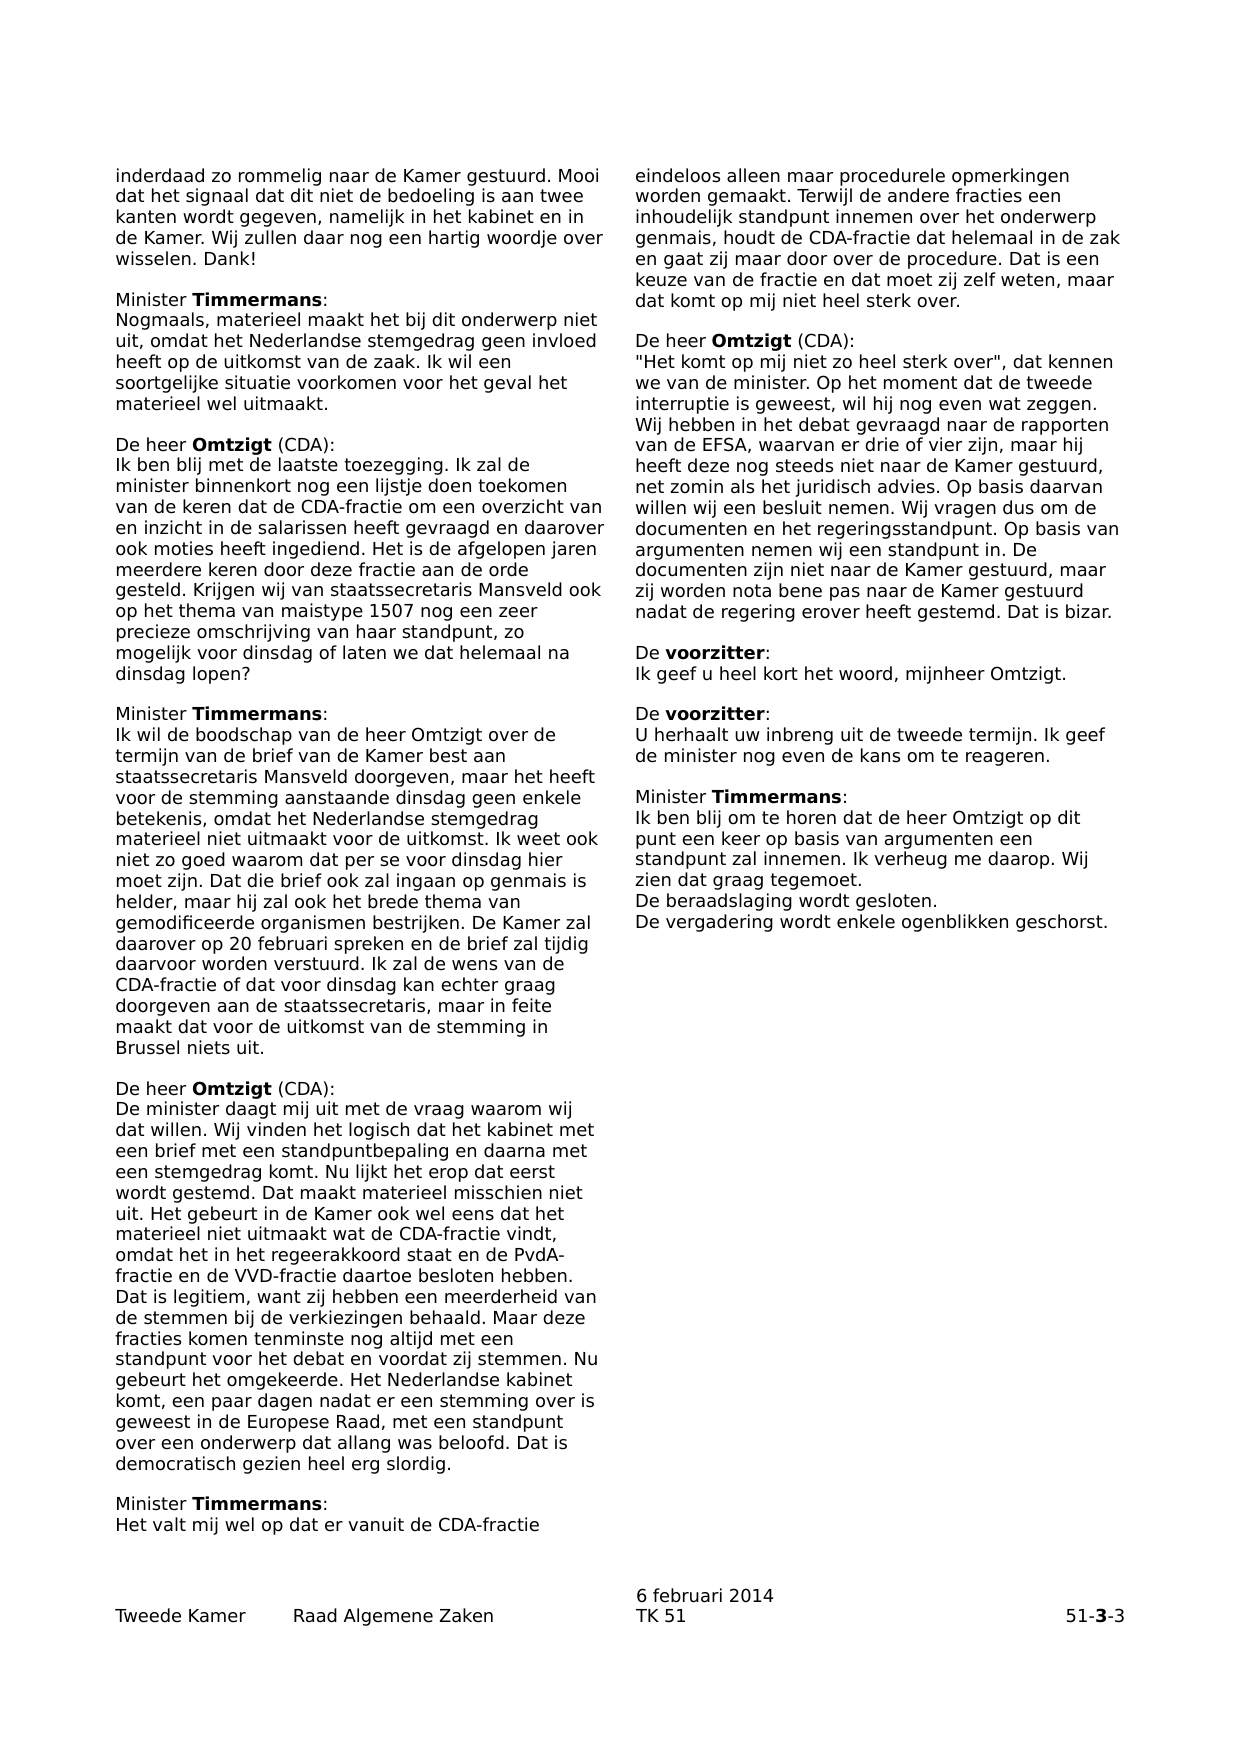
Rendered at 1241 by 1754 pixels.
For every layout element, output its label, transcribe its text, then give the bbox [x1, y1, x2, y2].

text De beraadslaging wordt gesloten. [635, 891, 1125, 912]
text eindeloos alleen maar procedurele opmerkingen worden gemaakt. Terwijl de andere fracties een inhoudelijk standpunt innemen over het onderwerp genmais, houdt de CDA-fractie dat helemaal in de zak en gaat zij maar door over de procedure. Dat is een keuze van de fractie en dat moet zij zelf weten, maar dat komt op mij niet heel sterk over. [635, 165, 1125, 311]
text Minister Timmermans: [115, 289, 605, 310]
text Ik ben blij om te horen dat de heer Omtzigt op dit punt een keer op basis van argumenten een standpunt zal innemen. Ik verheug me daarop. Wij zien dat graag tegemoet. [635, 807, 1125, 891]
text De heer Omtzigt (CDA): [115, 1078, 605, 1099]
text De voorzitter: [635, 643, 1125, 663]
text De vergadering wordt enkele ogenblikken geschorst. [635, 912, 1125, 932]
text Minister Timmermans: [115, 704, 605, 725]
text Ik ben blij met de laatste toezegging. Ik zal de minister binnenkort nog een lijstje doen toekomen van de keren dat de CDA-fractie om een overzicht van en inzicht in de salarissen heeft gevraagd en daarover ook moties heeft ingediend. Het is de afgelopen jaren meerdere keren door deze fractie aan de orde gesteld. Krijgen wij van staatssecretaris Mansveld ook op het thema van maistype 1507 nog een zeer precieze omschrijving van haar standpunt, zo mogelijk voor dinsdag of laten we dat helemaal na dinsdag lopen? [115, 455, 605, 684]
text De minister daagt mij uit met de vraag waarom wij dat willen. Wij vinden het logisch dat het kabinet met een brief met een standpuntbepaling en daarna met een stemgedrag komt. Nu lijkt het erop dat eerst wordt gestemd. Dat maakt materieel misschien niet uit. Het gebeurt in de Kamer ook wel eens dat het materieel niet uitmaakt wat de CDA-fractie vindt, omdat het in het regeerakkoord staat en de PvdA-fractie en de VVD-fractie daartoe besloten hebben. Dat is legitiem, want zij hebben een meerderheid van de stemmen bij de verkiezingen behaald. Maar deze fracties komen tenminste nog altijd met een standpunt voor het debat en voordat zij stemmen. Nu gebeurt het omgekeerde. Het Nederlandse kabinet komt, een paar dagen nadat er een stemming over is geweest in de Europese Raad, met een standpunt over een onderwerp dat allang was beloofd. Dat is democratisch gezien heel erg slordig. [115, 1099, 605, 1474]
text U herhaalt uw inbreng uit de tweede termijn. Ik geef de minister nog even de kans om te reageren. [635, 725, 1125, 767]
text Ik geef u heel kort het woord, mijnheer Omtzigt. [635, 663, 1125, 684]
text Ik wil de boodschap van de heer Omtzigt over de termijn van de brief van de Kamer best aan staatssecretaris Mansveld doorgeven, maar het heeft voor de stemming aanstaande dinsdag geen enkele betekenis, omdat het Nederlandse stemgedrag materieel niet uitmaakt voor de uitkomst. Ik weet ook niet zo goed waarom dat per se voor dinsdag hier moet zijn. Dat die brief ook zal ingaan op genmais is helder, maar hij zal ook het brede thema van gemodificeerde organismen bestrijken. De Kamer zal daarover op 20 februari spreken en de brief zal tijdig daarvoor worden verstuurd. Ik zal de wens van de CDA-fractie of dat voor dinsdag kan echter graag doorgeven aan de staatssecretaris, maar in feite maakt dat voor de uitkomst van de stemming in Brussel niets uit. [115, 725, 605, 1058]
text inderdaad zo rommelig naar de Kamer gestuurd. Mooi dat het signaal dat dit niet de bedoeling is aan twee kanten wordt gegeven, namelijk in het kabinet en in de Kamer. Wij zullen daar nog een hartig woordje over wisselen. Dank! [115, 165, 605, 269]
text Nogmaals, materieel maakt het bij dit onderwerp niet uit, omdat het Nederlandse stemgedrag geen invloed heeft op de uitkomst van de zaak. Ik wil een soortgelijke situatie voorkomen voor het geval het materieel wel uitmaakt. [115, 310, 605, 414]
text De heer Omtzigt (CDA): [115, 434, 605, 455]
text De heer Omtzigt (CDA): [635, 331, 1125, 352]
text Minister Timmermans: [115, 1494, 605, 1515]
text De voorzitter: [635, 704, 1125, 725]
text Het valt mij wel op dat er vanuit de CDA-fractie [115, 1515, 605, 1536]
text Minister Timmermans: [635, 787, 1125, 807]
text "Het komt op mij niet zo heel sterk over", dat kennen we van de minister. Op het moment dat de tweede interruptie is geweest, wil hij nog even wat zeggen. Wij hebben in het debat gevraagd naar de rapporten van de EFSA, waarvan er drie of vier zijn, maar hij heeft deze nog steeds niet naar de Kamer gestuurd, net zomin als het juridisch advies. Op basis daarvan willen wij een besluit nemen. Wij vragen dus om de documenten en het regeringsstandpunt. Op basis van argumenten nemen wij een standpunt in. De documenten zijn niet naar de Kamer gestuurd, maar zij worden nota bene pas naar de Kamer gestuurd nadat de regering erover heeft gestemd. Dat is bizar. [635, 352, 1125, 623]
